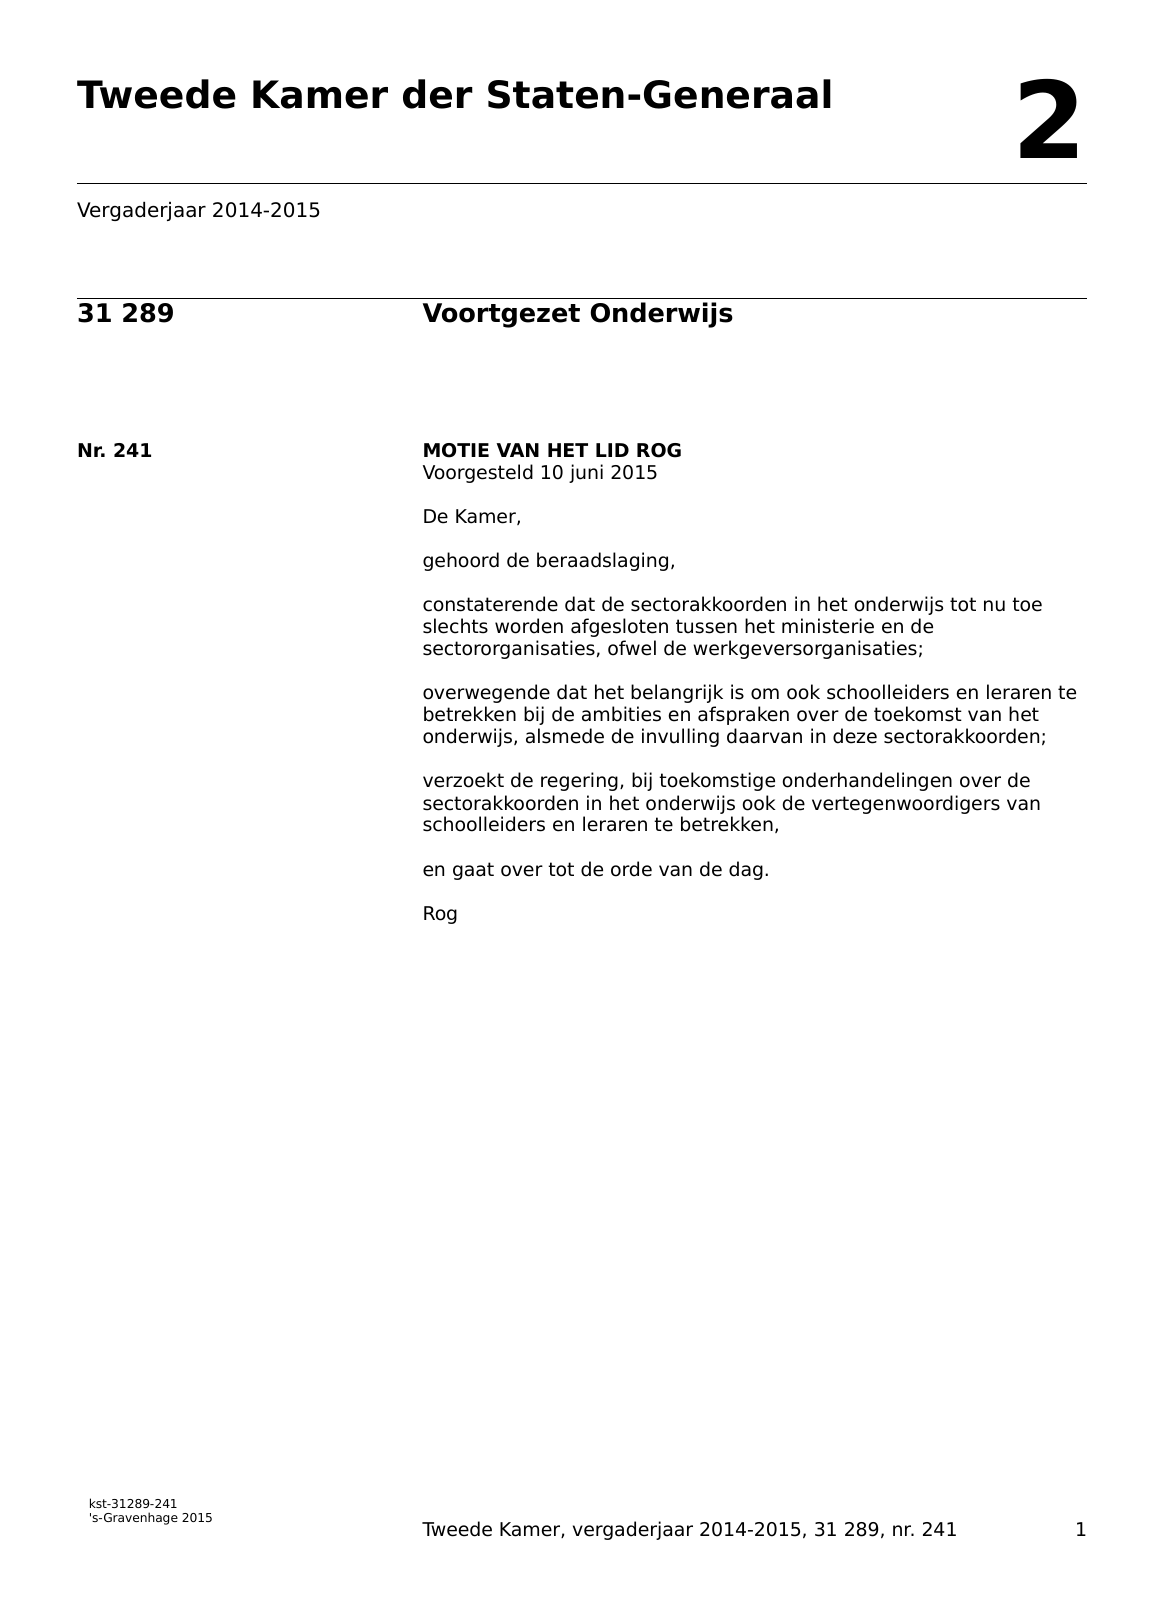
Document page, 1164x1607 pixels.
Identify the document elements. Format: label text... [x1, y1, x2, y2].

text overwegende dat het belangrijk is om ook schoolleiders en leraren te betrekken bij de ambities en afspraken over de toekomst van het onderwijs, alsmede de invulling daarvan in deze sectorakkoorden; [422, 682, 1087, 748]
text 's-Gravenhage 2015 [88, 1511, 323, 1525]
text Rog [422, 903, 1087, 925]
text gehoord de beraadslaging, [422, 550, 1087, 572]
text en gaat over tot de orde van de dag. [422, 858, 1087, 881]
table_header 2 [886, 59, 1087, 183]
subtitle 31 289 Voortgezet Onderwijs [77, 299, 1087, 329]
text constaterende dat de sectorakkoorden in het onderwijs tot nu toe slechts worden afgesloten tussen het ministerie en de sectororganisaties, ofwel de werkgeversorganisaties; [422, 594, 1087, 660]
text De Kamer, [422, 506, 1087, 528]
table_header Tweede Kamer der Staten-Generaal [77, 59, 886, 183]
table_cell Vergaderjaar 2014-2015 [77, 184, 1087, 298]
text kst-31289-241 [88, 1497, 323, 1511]
subtitle Nr. 241 MOTIE VAN HET LID ROG [77, 440, 1087, 462]
text verzoekt de regering, bij toekomstige onderhandelingen over de sectorakkoorden in het onderwijs ook de vertegenwoordigers van schoolleiders en leraren te betrekken, [422, 770, 1087, 836]
text Voorgesteld 10 juni 2015 [422, 462, 1087, 484]
